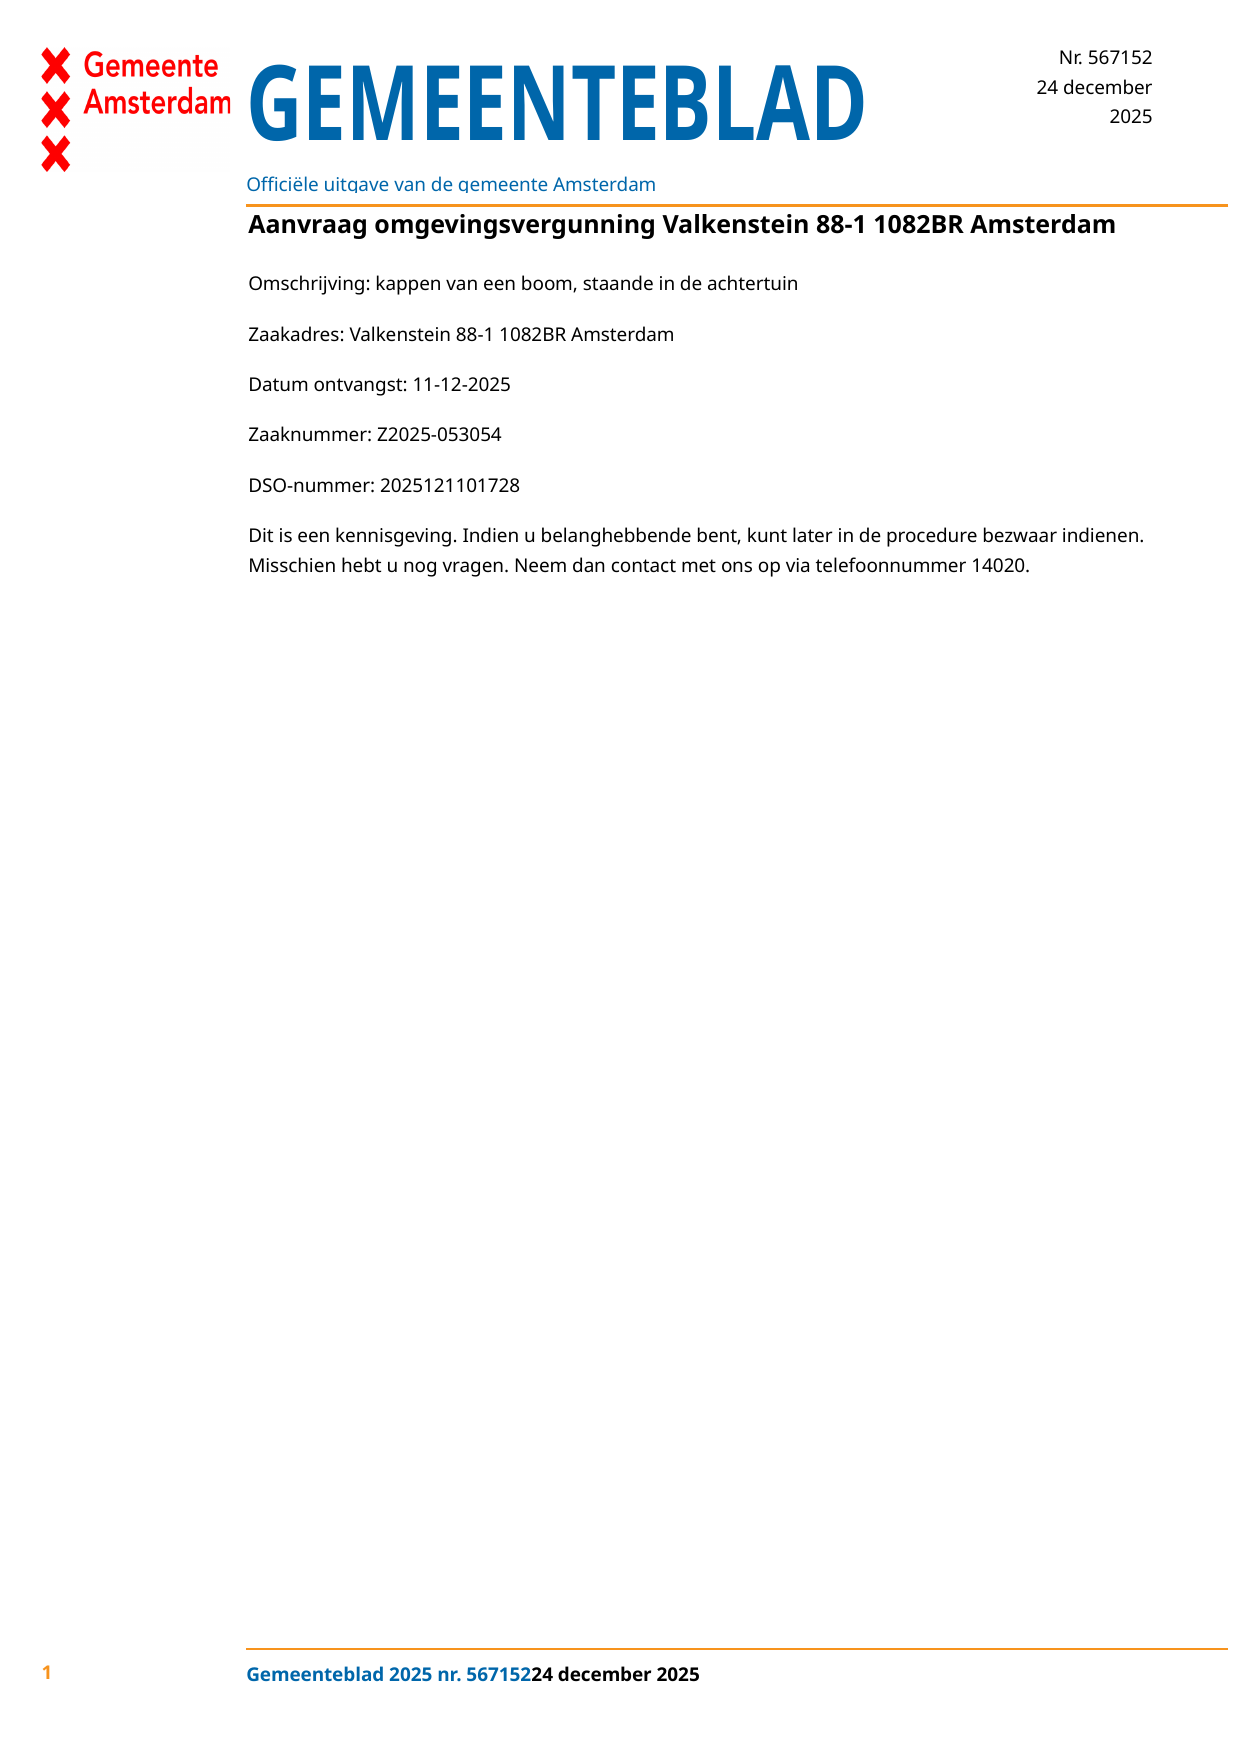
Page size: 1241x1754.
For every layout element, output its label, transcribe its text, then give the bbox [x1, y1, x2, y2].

text Zaakadres: Valkenstein 88-1 1082BR Amsterdam [248, 321, 1152, 346]
text DSO-nummer: 2025121101728 [248, 472, 1152, 498]
text Datum ontvangst: 11-12-2025 [248, 371, 1152, 397]
text Zaaknummer: Z2025-053054 [248, 422, 1152, 447]
text Omschrijving: kappen van een boom, staande in de achtertuin [248, 270, 1152, 296]
text Aanvraag omgevingsvergunning Valkenstein 88-1 1082BR Amsterdam [248, 207, 1152, 241]
picture [41, 47, 231, 172]
text Dit is een kennisgeving. Indien u belanghebbende bent, kunt later in de procedure bezwaar indienen. Misschien hebt u nog vragen. Neem dan contact met ons op via telefoonnummer 14020. [248, 522, 1152, 578]
